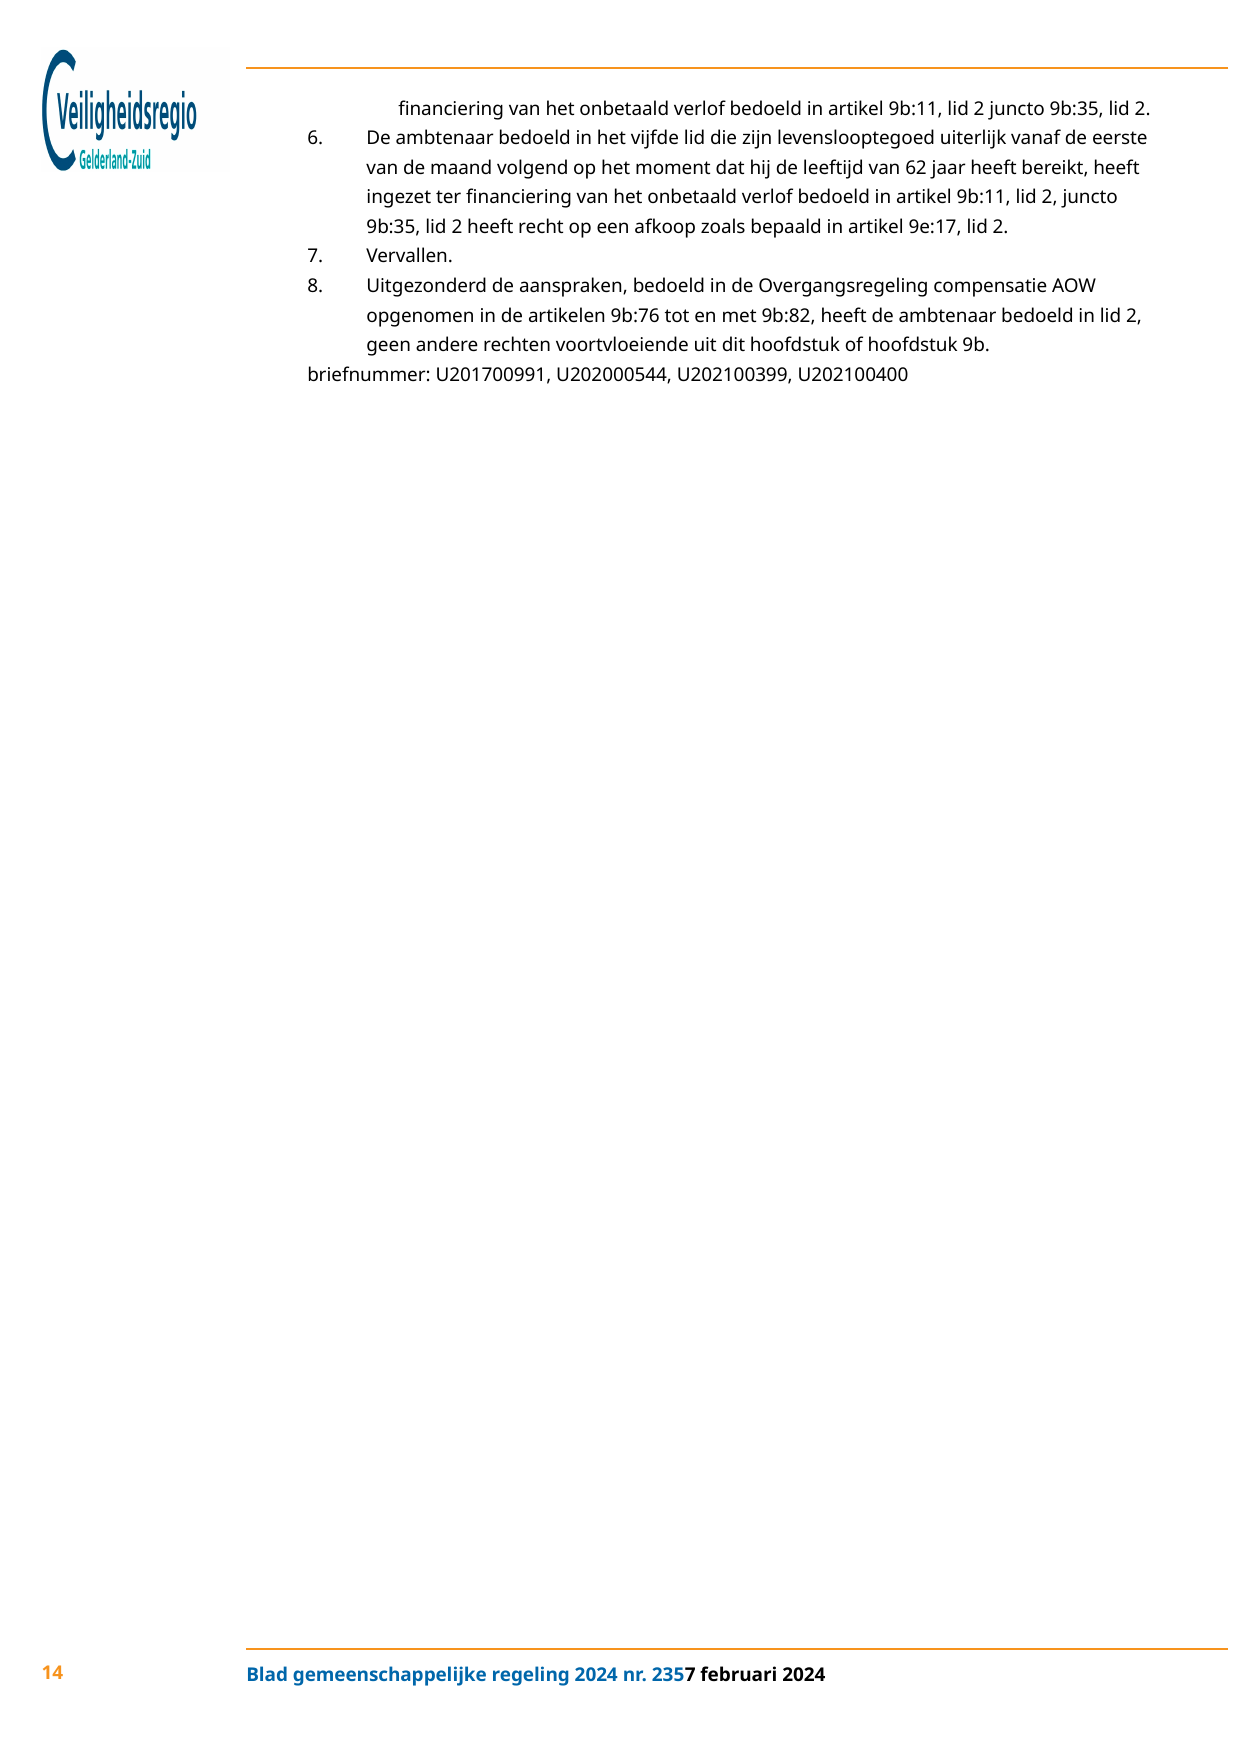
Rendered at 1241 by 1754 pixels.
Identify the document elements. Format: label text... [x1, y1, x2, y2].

list financiering van het onbetaald verlof bedoeld in artikel 9b:11, lid 2 juncto 9b:35, lid 2. [361, 95, 1152, 121]
list De ambtenaar bedoeld in het vijfde lid die zijn levenslooptegoed uiterlijk vanaf de eerste van de maand volgend op het moment dat hij de leeftijd van 62 jaar heeft bereikt, heeft ingezet ter financiering van het onbetaald verlof bedoeld in artikel 9b:11, lid 2, juncto 9b:35, lid 2 heeft recht op een afkoop zoals bepaald in artikel 9e:17, lid 2. [307, 124, 1152, 239]
list Vervallen. [307, 243, 1152, 268]
list Uitgezonderd de aanspraken, bedoeld in de Overgangsregeling compensatie AOW opgenomen in de artikelen 9b:76 tot en met 9b:82, heeft de ambtenaar bedoeld in lid 2, geen andere rechten voortvloeiende uit dit hoofdstuk of hoofdstuk 9b. [307, 272, 1152, 357]
list briefnummer: U201700991, U202000544, U202100399, U202100400 [248, 361, 1152, 387]
picture [41, 47, 231, 172]
